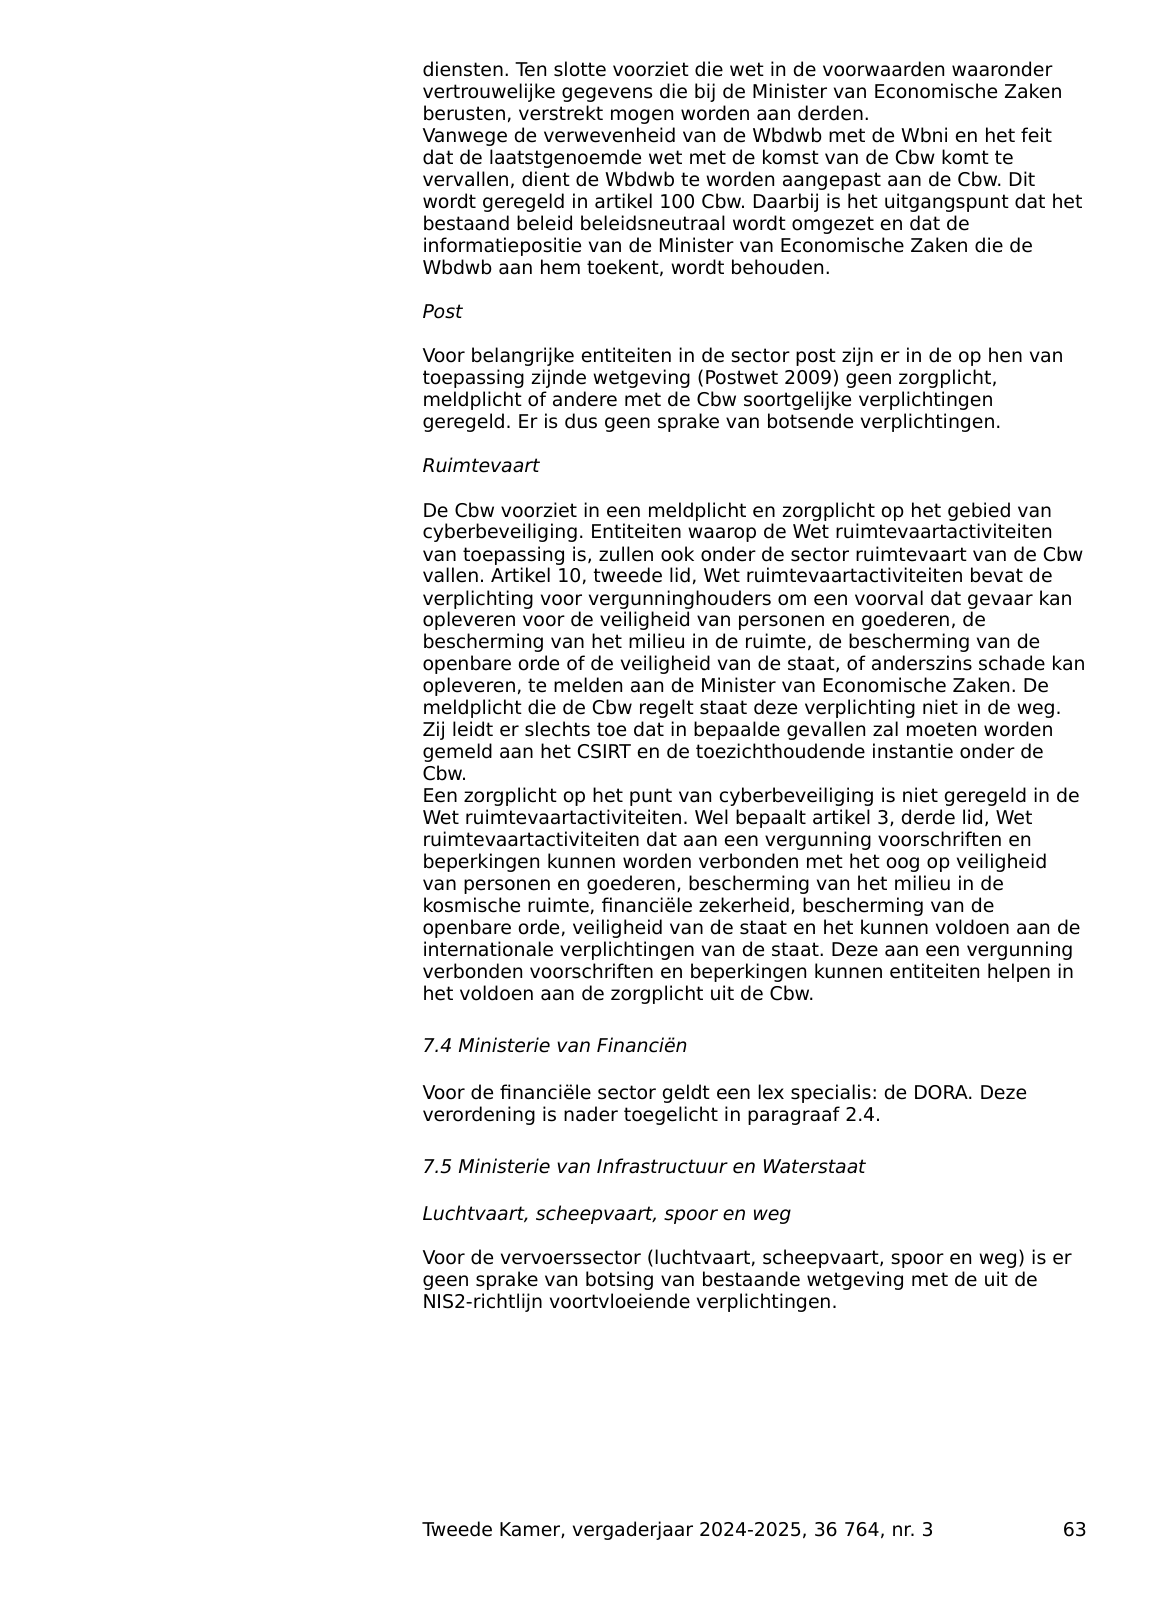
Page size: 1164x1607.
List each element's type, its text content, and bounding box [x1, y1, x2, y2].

subtitle 7.5 Ministerie van Infrastructuur en Waterstaat [422, 1156, 1087, 1178]
text Voor de financiële sector geldt een lex specialis: de DORA. Deze verordening is nader toegelicht in paragraaf 2.4. [422, 1082, 1087, 1126]
text De Cbw voorziet in een meldplicht en zorgplicht op het gebied van cyberbeveiliging. Entiteiten waarop de Wet ruimtevaartactiviteiten van toepassing is, zullen ook onder de sector ruimtevaart van de Cbw vallen. Artikel 10, tweede lid, Wet ruimtevaartactiviteiten bevat de verplichting voor vergunninghouders om een voorval dat gevaar kan opleveren voor de veiligheid van personen en goederen, de bescherming van het milieu in de ruimte, de bescherming van de openbare orde of de veiligheid van de staat, of anderszins schade kan opleveren, te melden aan de Minister van Economische Zaken. De meldplicht die de Cbw regelt staat deze verplichting niet in de weg. Zij leidt er slechts toe dat in bepaalde gevallen zal moeten worden gemeld aan het CSIRT en de toezichthoudende instantie onder de Cbw. [422, 499, 1087, 785]
subtitle Ruimtevaart [422, 455, 1087, 477]
text Een zorgplicht op het punt van cyberbeveiliging is niet geregeld in de Wet ruimtevaartactiviteiten. Wel bepaalt artikel 3, derde lid, Wet ruimtevaartactiviteiten dat aan een vergunning voorschriften en beperkingen kunnen worden verbonden met het oog op veiligheid van personen en goederen, bescherming van het milieu in de kosmische ruimte, financiële zekerheid, bescherming van de openbare orde, veiligheid van de staat en het kunnen voldoen aan de internationale verplichtingen van de staat. Deze aan een vergunning verbonden voorschriften en beperkingen kunnen entiteiten helpen in het voldoen aan de zorgplicht uit de Cbw. [422, 785, 1087, 1005]
subtitle 7.4 Ministerie van Financiën [422, 1035, 1087, 1057]
text Vanwege de verwevenheid van de Wbdwb met de Wbni en het feit dat de laatstgenoemde wet met de komst van de Cbw komt te vervallen, dient de Wbdwb te worden aangepast aan de Cbw. Dit wordt geregeld in artikel 100 Cbw. Daarbij is het uitgangspunt dat het bestaand beleid beleidsneutraal wordt omgezet en dat de informatiepositie van de Minister van Economische Zaken die de Wbdwb aan hem toekent, wordt behouden. [422, 125, 1087, 279]
subtitle Post [422, 301, 1087, 323]
subtitle Luchtvaart, scheepvaart, spoor en weg [422, 1203, 1087, 1225]
text Voor de vervoerssector (luchtvaart, scheepvaart, spoor en weg) is er geen sprake van botsing van bestaande wetgeving met de uit de NIS2-richtlijn voortvloeiende verplichtingen. [422, 1247, 1087, 1313]
text Voor belangrijke entiteiten in de sector post zijn er in de op hen van toepassing zijnde wetgeving (Postwet 2009) geen zorgplicht, meldplicht of andere met de Cbw soortgelijke verplichtingen geregeld. Er is dus geen sprake van botsende verplichtingen. [422, 345, 1087, 433]
text diensten. Ten slotte voorziet die wet in de voorwaarden waaronder vertrouwelijke gegevens die bij de Minister van Economische Zaken berusten, verstrekt mogen worden aan derden. [422, 59, 1087, 125]
